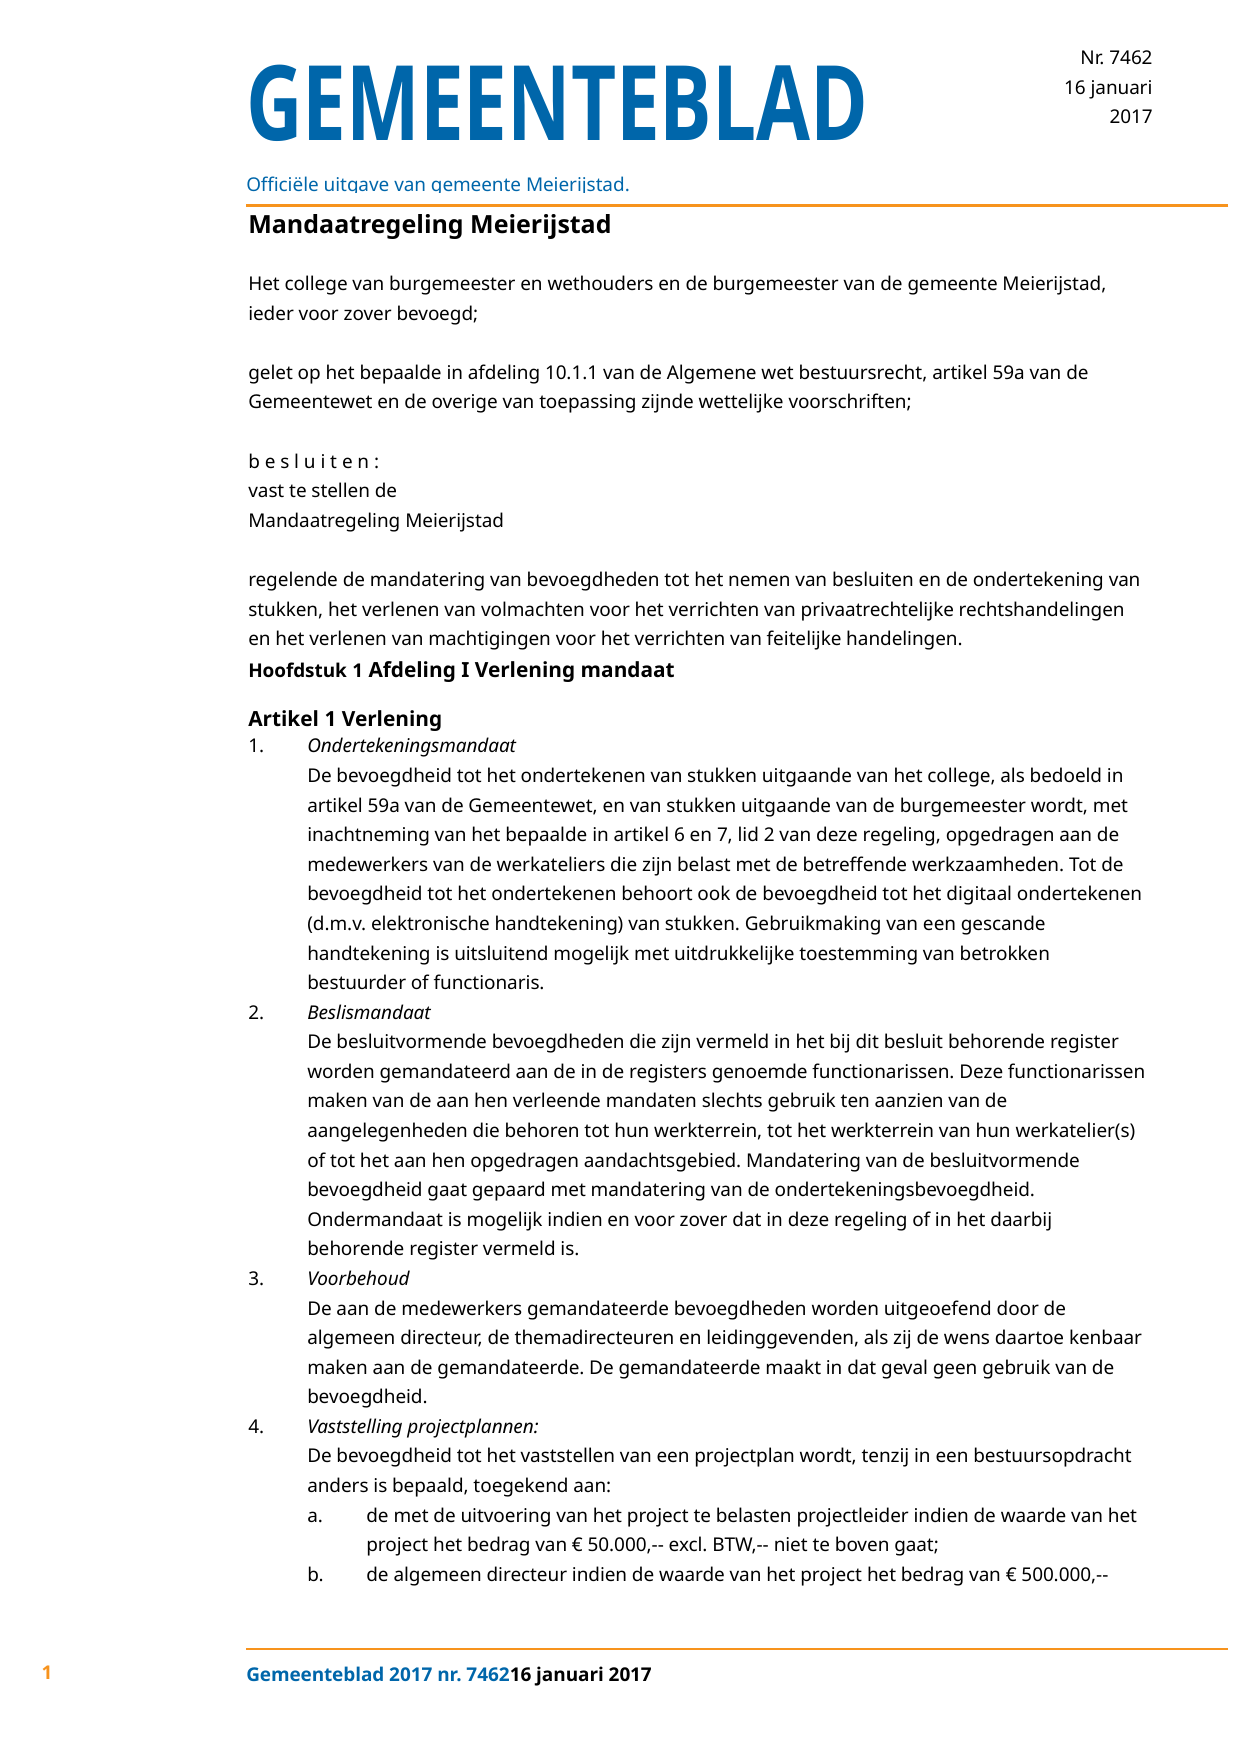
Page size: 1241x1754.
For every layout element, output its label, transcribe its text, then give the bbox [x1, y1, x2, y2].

list Beslismandaat [248, 999, 1152, 1024]
text Hoofdstuk 1 Afdeling I Verlening mandaat [248, 655, 1152, 683]
text b e s l u i t e n : [248, 448, 1152, 473]
list De bevoegdheid tot het vaststellen van een projectplan wordt, tenzij in een bestuursopdracht anders is bepaald, toegekend aan: [248, 1443, 1152, 1498]
picture [41, 47, 231, 172]
list Vaststelling projectplannen: [248, 1413, 1152, 1439]
list de algemeen directeur indien de waarde van het project het bedrag van € 500.000,-- [307, 1561, 1152, 1587]
list de met de uitvoering van het project te belasten projectleider indien de waarde van het project het bedrag van € 50.000,-- excl. BTW,-- niet te boven gaat; [307, 1502, 1152, 1557]
text Het college van burgemeester en wethouders en de burgemeester van de gemeente Meierijstad, ieder voor zover bevoegd; [248, 270, 1152, 326]
text gelet op het bepaalde in afdeling 10.1.1 van de Algemene wet bestuursrecht, artikel 59a van de Gemeentewet en de overige van toepassing zijnde wettelijke voorschriften; [248, 359, 1152, 414]
list Ondertekeningsmandaat [248, 733, 1152, 758]
text Mandaatregeling Meierijstad [248, 207, 1152, 241]
list De aan de medewerkers gemandateerde bevoegdheden worden uitgeoefend door de algemeen directeur, de themadirecteuren en leidinggevenden, als zij de wens daartoe kenbaar maken aan de gemandateerde. De gemandateerde maakt in dat geval geen gebruik van de bevoegdheid. [248, 1295, 1152, 1409]
list De besluitvormende bevoegdheden die zijn vermeld in het bij dit besluit behorende register worden gemandateerd aan de in de registers genoemde functionarissen. Deze functionarissen maken van de aan hen verleende mandaten slechts gebruik ten aanzien van de aangelegenheden die behoren tot hun werkterrein, tot het werkterrein van hun werkatelier(s) of tot het aan hen opgedragen aandachtsgebied. Mandatering van de besluitvormende bevoegdheid gaat gepaard met mandatering van de ondertekeningsbevoegdheid. Ondermandaat is mogelijk indien en voor zover dat in deze regeling of in het daarbij behorende register vermeld is. [248, 1028, 1152, 1261]
text regelende de mandatering van bevoegdheden tot het nemen van besluiten en de ondertekening van stukken, het verlenen van volmachten voor het verrichten van privaatrechtelijke rechtshandelingen en het verlenen van machtigingen voor het verrichten van feitelijke handelingen. [248, 566, 1152, 651]
list De bevoegdheid tot het ondertekenen van stukken uitgaande van het college, als bedoeld in artikel 59a van de Gemeentewet, en van stukken uitgaande van de burgemeester wordt, met inachtneming van het bepaalde in artikel 6 en 7, lid 2 van deze regeling, opgedragen aan de medewerkers van de werkateliers die zijn belast met de betreffende werkzaamheden. Tot de bevoegdheid tot het ondertekenen behoort ook de bevoegdheid tot het digitaal ondertekenen (d.m.v. elektronische handtekening) van stukken. Gebruikmaking van een gescande handtekening is uitsluitend mogelijk met uitdrukkelijke toestemming van betrokken bestuurder of functionaris. [248, 762, 1152, 995]
text vast te stellen de [248, 477, 1152, 503]
list Voorbehoud [248, 1265, 1152, 1291]
text Mandaatregeling Meierijstad [248, 507, 1152, 533]
text Artikel 1 Verlening [248, 704, 1152, 733]
